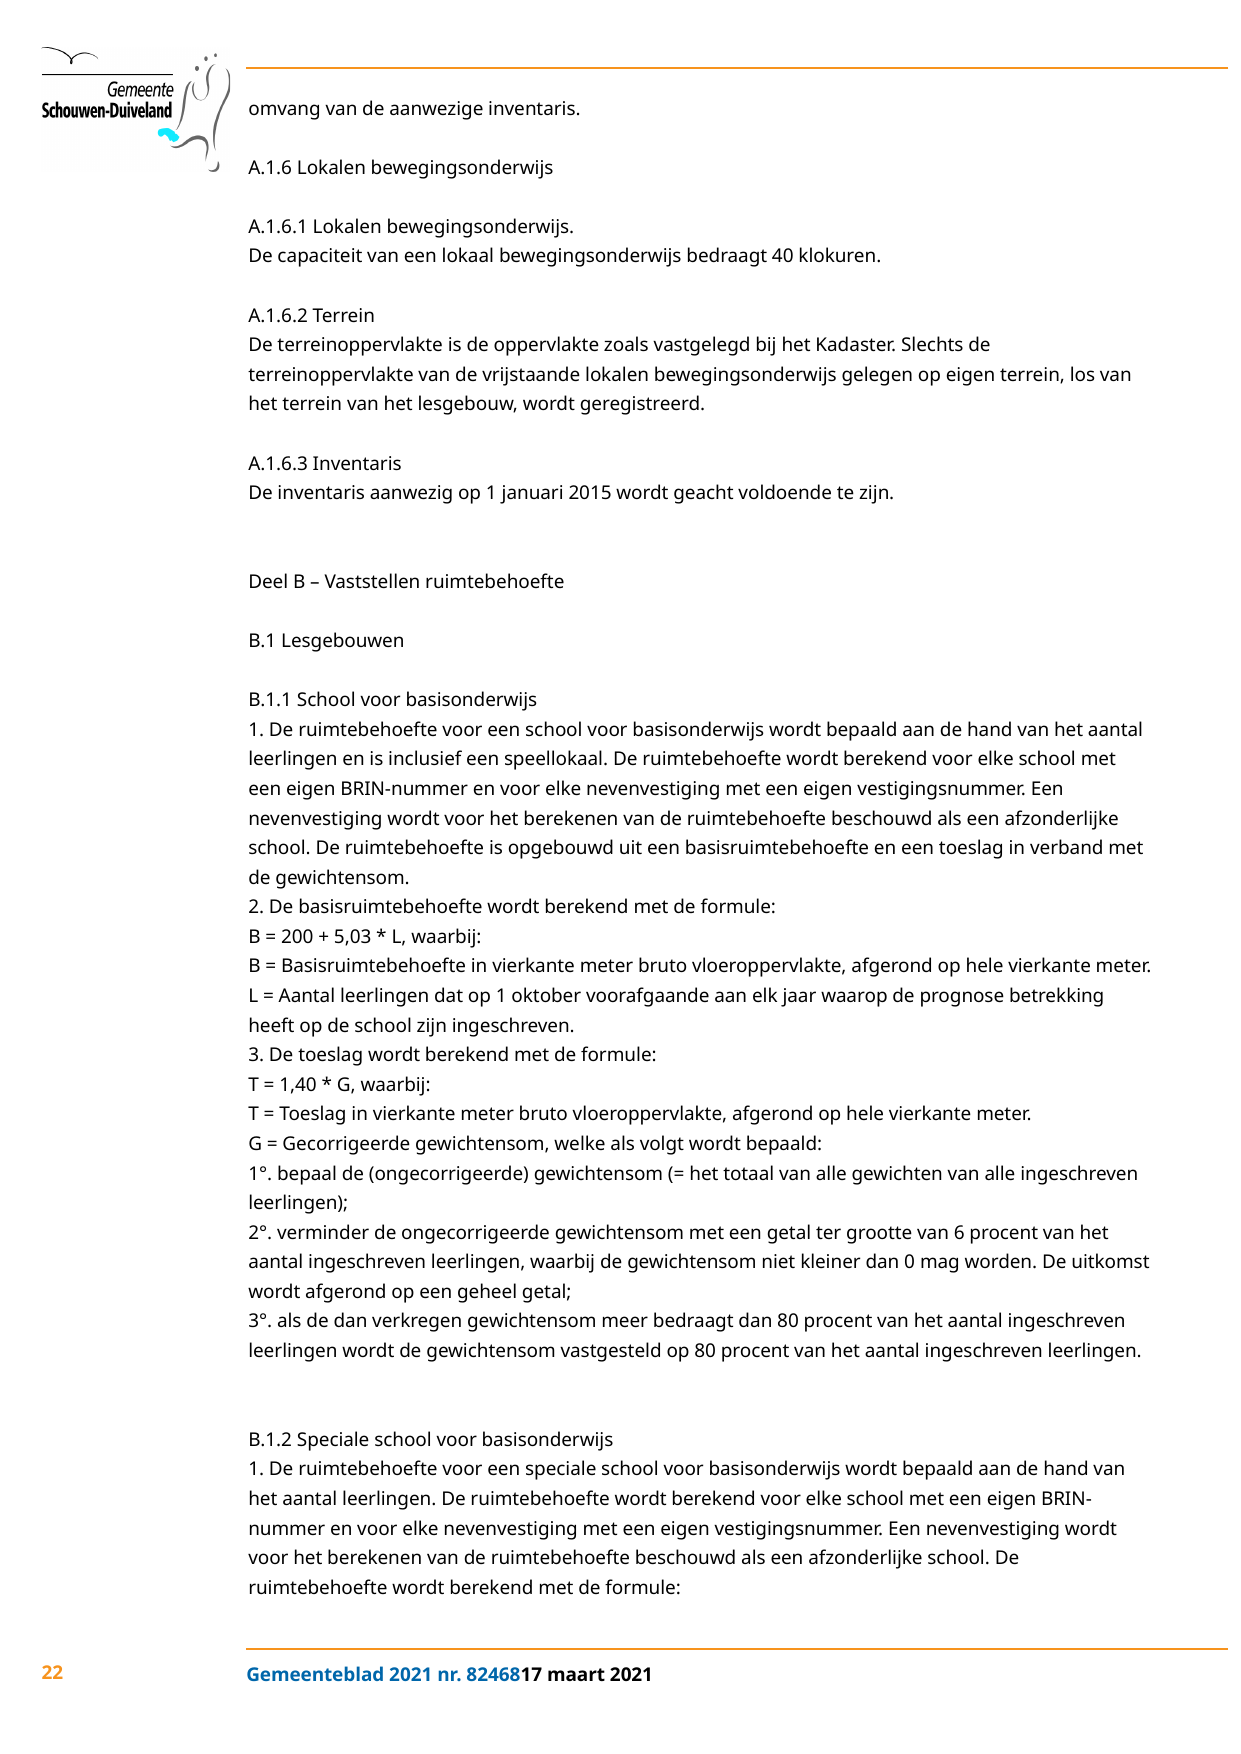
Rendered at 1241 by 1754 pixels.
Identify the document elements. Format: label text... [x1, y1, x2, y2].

text De terreinoppervlakte is de oppervlakte zoals vastgelegd bij het Kadaster. Slechts de terreinoppervlakte van de vrijstaande lokalen bewegingsonderwijs gelegen op eigen terrein, los van het terrein van het lesgebouw, wordt geregistreerd. [248, 331, 1152, 416]
text B.1 Lesgebouwen [248, 627, 1152, 653]
text De inventaris aanwezig op 1 januari 2015 wordt geacht voldoende te zijn. [248, 479, 1152, 505]
text A.1.6.1 Lokalen bewegingsonderwijs. [248, 213, 1152, 239]
text L = Aantal leerlingen dat op 1 oktober voorafgaande aan elk jaar waarop de prognose betrekking heeft op de school zijn ingeschreven. [248, 982, 1152, 1038]
text A.1.6.3 Inventaris [248, 450, 1152, 476]
text 1°. bepaal de (ongecorrigeerde) gewichtensom (= het totaal van alle gewichten van alle ingeschreven leerlingen); [248, 1160, 1152, 1215]
text G = Gecorrigeerde gewichtensom, welke als volgt wordt bepaald: [248, 1130, 1152, 1156]
text B.1.1 School voor basisonderwijs [248, 686, 1152, 712]
text B = 200 + 5,03 * L, waarbij: [248, 923, 1152, 949]
text 1. De ruimtebehoefte voor een school voor basisonderwijs wordt bepaald aan de hand van het aantal leerlingen en is inclusief een speellokaal. De ruimtebehoefte wordt berekend voor elke school met een eigen BRIN-nummer en voor elke nevenvestiging met een eigen vestigingsnummer. Een nevenvestiging wordt voor het berekenen van de ruimtebehoefte beschouwd als een afzonderlijke school. De ruimtebehoefte is opgebouwd uit een basisruimtebehoefte en een toeslag in verband met de gewichtensom. [248, 716, 1152, 890]
text B = Basisruimtebehoefte in vierkante meter bruto vloeroppervlakte, afgerond op hele vierkante meter. [248, 953, 1152, 978]
text 2. De basisruimtebehoefte wordt berekend met de formule: [248, 893, 1152, 919]
text A.1.6.2 Terrein [248, 302, 1152, 328]
text A.1.6 Lokalen bewegingsonderwijs [248, 154, 1152, 180]
text 2°. verminder de ongecorrigeerde gewichtensom met een getal ter grootte van 6 procent van het aantal ingeschreven leerlingen, waarbij de gewichtensom niet kleiner dan 0 mag worden. De uitkomst wordt afgerond op een geheel getal; [248, 1219, 1152, 1304]
text B.1.2 Speciale school voor basisonderwijs [248, 1426, 1152, 1452]
text T = 1,40 * G, waarbij: [248, 1071, 1152, 1097]
text Deel B – Vaststellen ruimtebehoefte [248, 568, 1152, 594]
picture [41, 47, 231, 172]
text De capaciteit van een lokaal bewegingsonderwijs bedraagt 40 klokuren. [248, 243, 1152, 268]
text 3. De toeslag wordt berekend met de formule: [248, 1041, 1152, 1067]
text omvang van de aanwezige inventaris. [248, 95, 1152, 121]
text T = Toeslag in vierkante meter bruto vloeroppervlakte, afgerond op hele vierkante meter. [248, 1101, 1152, 1126]
text 3°. als de dan verkregen gewichtensom meer bedraagt dan 80 procent van het aantal ingeschreven leerlingen wordt de gewichtensom vastgesteld op 80 procent van het aantal ingeschreven leerlingen. [248, 1308, 1152, 1363]
text 1. De ruimtebehoefte voor een speciale school voor basisonderwijs wordt bepaald aan de hand van het aantal leerlingen. De ruimtebehoefte wordt berekend voor elke school met een eigen BRIN-nummer en voor elke nevenvestiging met een eigen vestigingsnummer. Een nevenvestiging wordt voor het berekenen van de ruimtebehoefte beschouwd als een afzonderlijke school. De ruimtebehoefte wordt berekend met de formule: [248, 1456, 1152, 1600]
